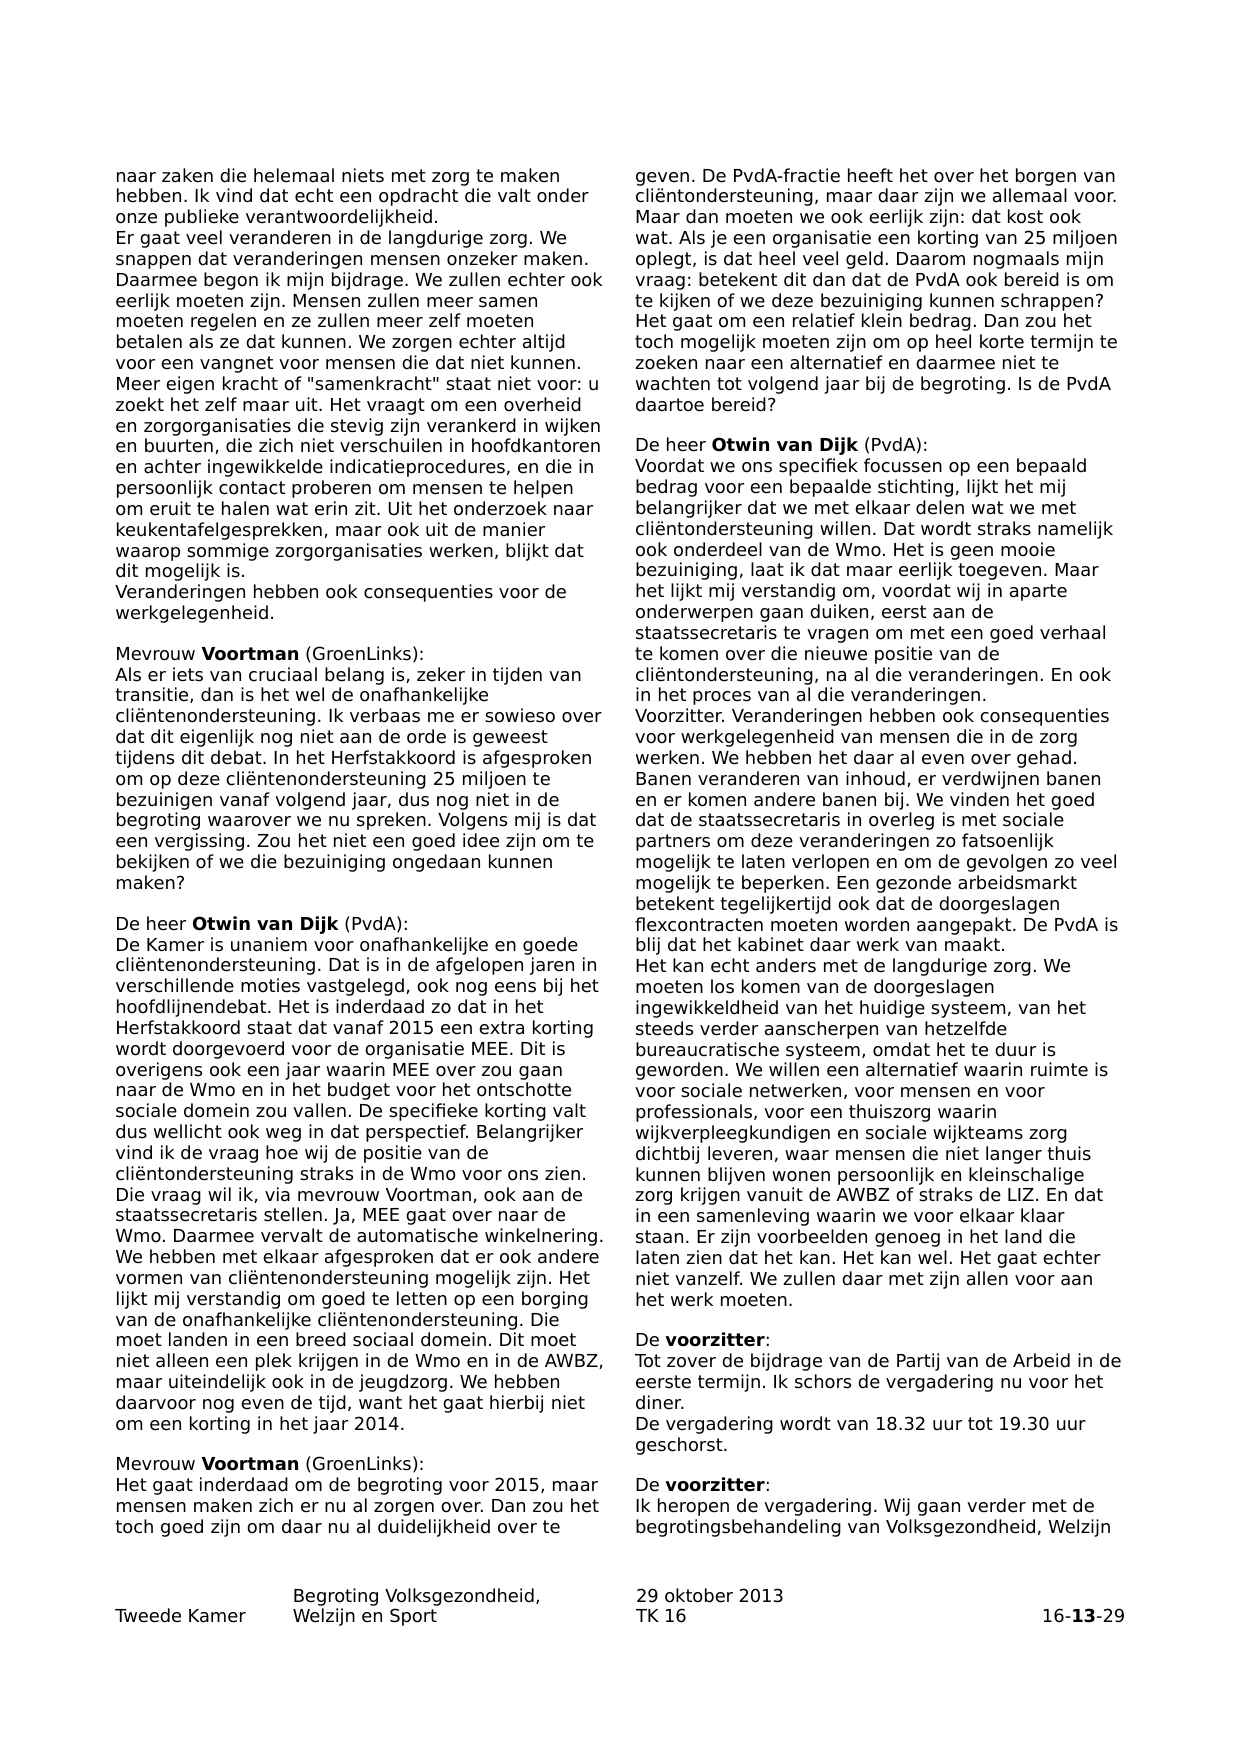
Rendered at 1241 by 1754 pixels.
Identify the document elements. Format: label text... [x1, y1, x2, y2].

text Het kan echt anders met de langdurige zorg. We moeten los komen van de doorgeslagen ingewikkeldheid van het huidige systeem, van het steeds verder aanscherpen van hetzelfde bureaucratische systeem, omdat het te duur is geworden. We willen een alternatief waarin ruimte is voor sociale netwerken, voor mensen en voor professionals, voor een thuiszorg waarin wijkverpleegkundigen en sociale wijkteams zorg dichtbij leveren, waar mensen die niet langer thuis kunnen blijven wonen persoonlijk en kleinschalige zorg krijgen vanuit de AWBZ of straks de LIZ. En dat in een samenleving waarin we voor elkaar klaar staan. Er zijn voorbeelden genoeg in het land die laten zien dat het kan. Het kan wel. Het gaat echter niet vanzelf. We zullen daar met zijn allen voor aan het werk moeten. [635, 956, 1125, 1310]
text De voorzitter: [635, 1475, 1125, 1496]
text Voorzitter. Veranderingen hebben ook consequenties voor werkgelegenheid van mensen die in de zorg werken. We hebben het daar al even over gehad. Banen veranderen van inhoud, er verdwijnen banen en er komen andere banen bij. We vinden het goed dat de staatssecretaris in overleg is met sociale partners om deze veranderingen zo fatsoenlijk mogelijk te laten verlopen en om de gevolgen zo veel mogelijk te beperken. Een gezonde arbeidsmarkt betekent tegelijkertijd ook dat de doorgeslagen flexcontracten moeten worden aangepakt. De PvdA is blij dat het kabinet daar werk van maakt. [635, 706, 1125, 956]
text De voorzitter: [635, 1330, 1125, 1351]
text geven. De PvdA-fractie heeft het over het borgen van cliëntondersteuning, maar daar zijn we allemaal voor. Maar dan moeten we ook eerlijk zijn: dat kost ook wat. Als je een organisatie een korting van 25 miljoen oplegt, is dat heel veel geld. Daarom nogmaals mijn vraag: betekent dit dan dat de PvdA ook bereid is om te kijken of we deze bezuiniging kunnen schrappen? Het gaat om een relatief klein bedrag. Dan zou het toch mogelijk moeten zijn om op heel korte termijn te zoeken naar een alternatief en daarmee niet te wachten tot volgend jaar bij de begroting. Is de PvdA daartoe bereid? [635, 165, 1125, 415]
text Mevrouw Voortman (GroenLinks): [115, 644, 605, 664]
text Tot zover de bijdrage van de Partij van de Arbeid in de eerste termijn. Ik schors de vergadering nu voor het diner. [635, 1351, 1125, 1413]
text naar zaken die helemaal niets met zorg te maken hebben. Ik vind dat echt een opdracht die valt onder onze publieke verantwoordelijkheid. [115, 165, 605, 228]
text De heer Otwin van Dijk (PvdA): [635, 435, 1125, 456]
text Als er iets van cruciaal belang is, zeker in tijden van transitie, dan is het wel de onafhankelijke cliëntenondersteuning. Ik verbaas me er sowieso over dat dit eigenlijk nog niet aan de orde is geweest tijdens dit debat. In het Herfstakkoord is afgesproken om op deze cliëntenondersteuning 25 miljoen te bezuinigen vanaf volgend jaar, dus nog niet in de begroting waarover we nu spreken. Volgens mij is dat een vergissing. Zou het niet een goed idee zijn om te bekijken of we die bezuiniging ongedaan kunnen maken? [115, 664, 605, 893]
text Ik heropen de vergadering. Wij gaan verder met de begrotingsbehandeling van Volksgezondheid, Welzijn [635, 1496, 1125, 1537]
text De Kamer is unaniem voor onafhankelijke en goede cliëntenondersteuning. Dat is in de afgelopen jaren in verschillende moties vastgelegd, ook nog eens bij het hoofdlijnendebat. Het is inderdaad zo dat in het Herfstakkoord staat dat vanaf 2015 een extra korting wordt doorgevoerd voor de organisatie MEE. Dit is overigens ook een jaar waarin MEE over zou gaan naar de Wmo en in het budget voor het ontschotte sociale domein zou vallen. De specifieke korting valt dus wellicht ook weg in dat perspectief. Belangrijker vind ik de vraag hoe wij de positie van de cliëntondersteuning straks in de Wmo voor ons zien. Die vraag wil ik, via mevrouw Voortman, ook aan de staatssecretaris stellen. Ja, MEE gaat over naar de Wmo. Daarmee vervalt de automatische winkelnering. We hebben met elkaar afgesproken dat er ook andere vormen van cliëntenondersteuning mogelijk zijn. Het lijkt mij verstandig om goed te letten op een borging van de onafhankelijke cliëntenondersteuning. Die moet landen in een breed sociaal domein. Dit moet niet alleen een plek krijgen in de Wmo en in de AWBZ, maar uiteindelijk ook in de jeugdzorg. We hebben daarvoor nog even de tijd, want het gaat hierbij niet om een korting in het jaar 2014. [115, 934, 605, 1434]
text Veranderingen hebben ook consequenties voor de werkgelegenheid. [115, 582, 605, 624]
text Voordat we ons specifiek focussen op een bepaald bedrag voor een bepaalde stichting, lijkt het mij belangrijker dat we met elkaar delen wat we met cliëntondersteuning willen. Dat wordt straks namelijk ook onderdeel van de Wmo. Het is geen mooie bezuiniging, laat ik dat maar eerlijk toegeven. Maar het lijkt mij verstandig om, voordat wij in aparte onderwerpen gaan duiken, eerst aan de staatssecretaris te vragen om met een goed verhaal te komen over die nieuwe positie van de cliëntondersteuning, na al die veranderingen. En ook in het proces van al die veranderingen. [635, 456, 1125, 706]
text Het gaat inderdaad om de begroting voor 2015, maar mensen maken zich er nu al zorgen over. Dan zou het toch goed zijn om daar nu al duidelijkheid over te [115, 1475, 605, 1537]
text Mevrouw Voortman (GroenLinks): [115, 1454, 605, 1475]
text De heer Otwin van Dijk (PvdA): [115, 913, 605, 934]
text De vergadering wordt van 18.32 uur tot 19.30 uur geschorst. [635, 1413, 1125, 1455]
text Er gaat veel veranderen in de langdurige zorg. We snappen dat veranderingen mensen onzeker maken. Daarmee begon ik mijn bijdrage. We zullen echter ook eerlijk moeten zijn. Mensen zullen meer samen moeten regelen en ze zullen meer zelf moeten betalen als ze dat kunnen. We zorgen echter altijd voor een vangnet voor mensen die dat niet kunnen. Meer eigen kracht of "samenkracht" staat niet voor: u zoekt het zelf maar uit. Het vraagt om een overheid en zorgorganisaties die stevig zijn verankerd in wijken en buurten, die zich niet verschuilen in hoofdkantoren en achter ingewikkelde indicatieprocedures, en die in persoonlijk contact proberen om mensen te helpen om eruit te halen wat erin zit. Uit het onderzoek naar keukentafelgesprekken, maar ook uit de manier waarop sommige zorgorganisaties werken, blijkt dat dit mogelijk is. [115, 228, 605, 582]
